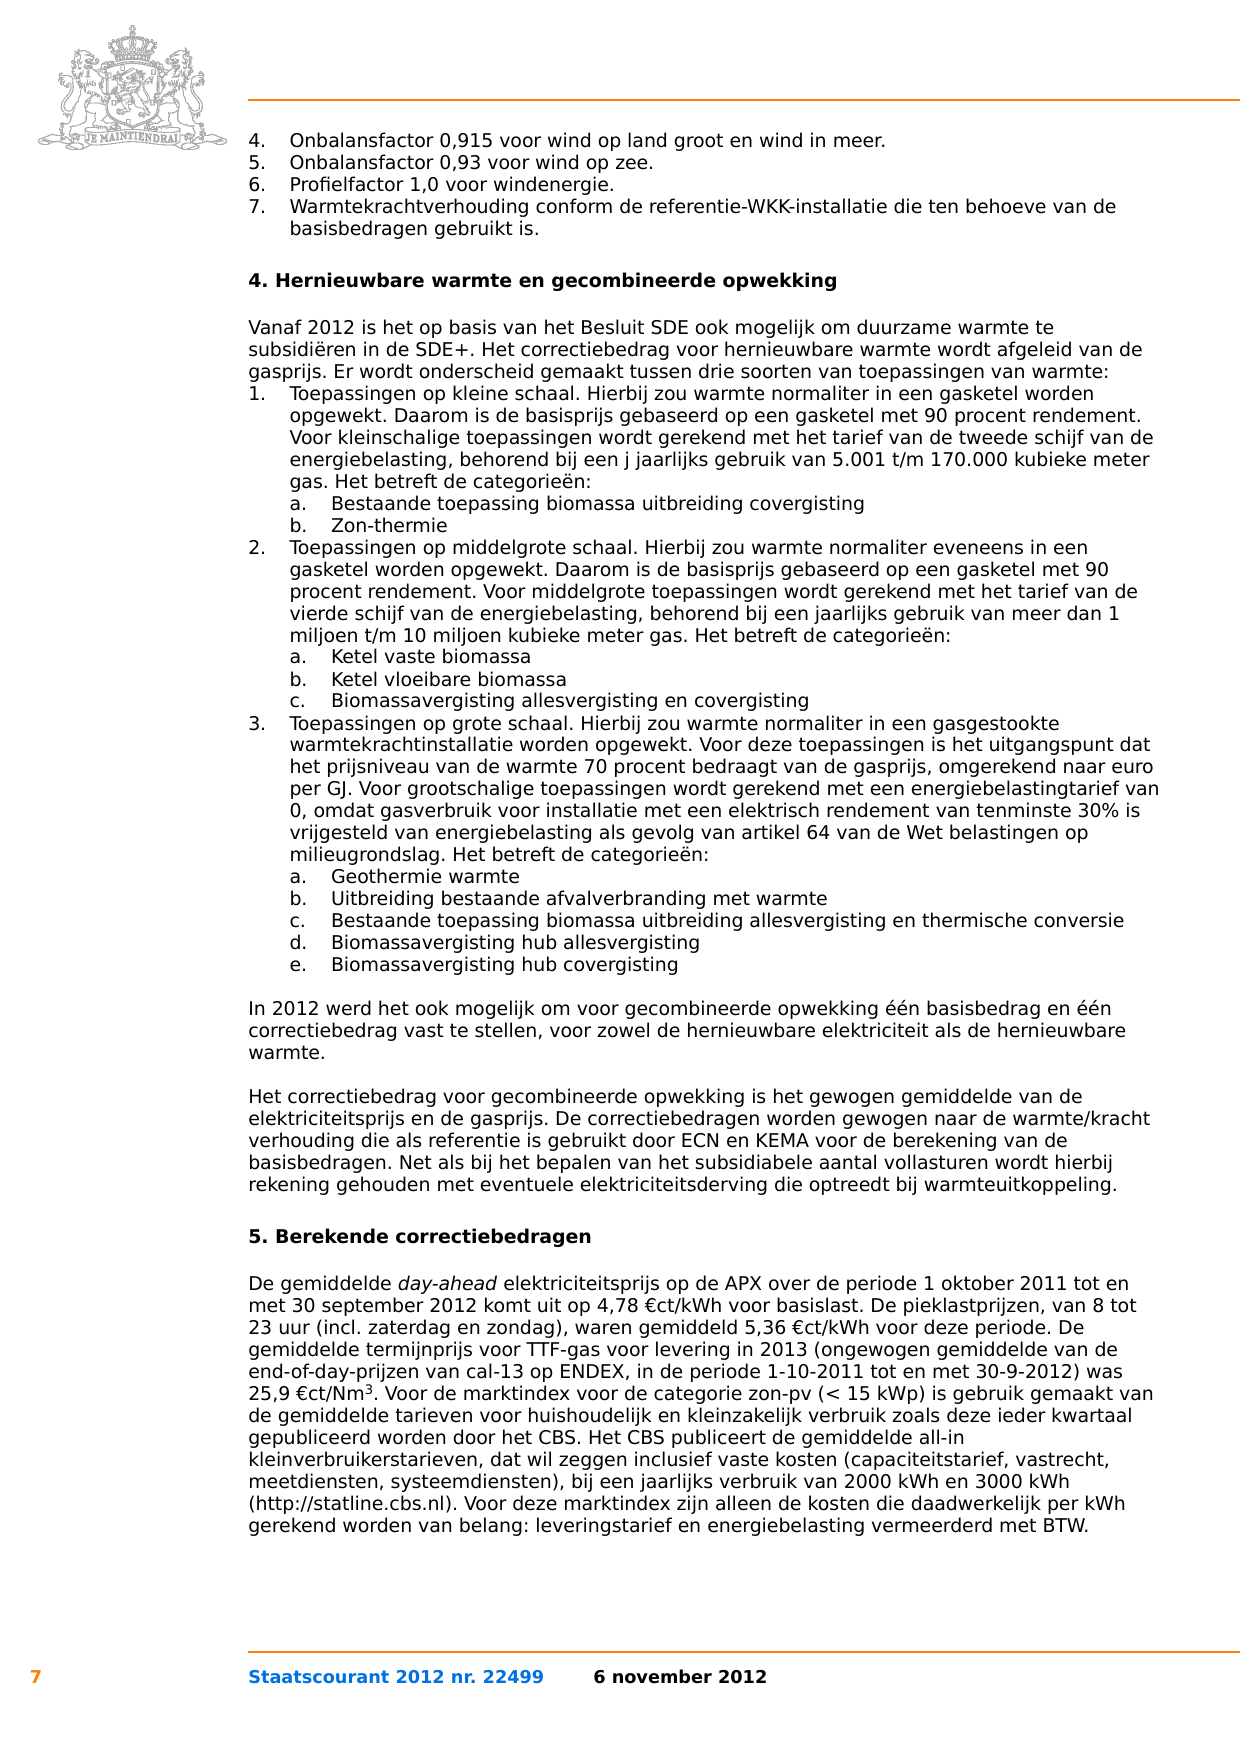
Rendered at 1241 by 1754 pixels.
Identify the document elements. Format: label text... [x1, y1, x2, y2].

text Vanaf 2012 is het op basis van het Besluit SDE ook mogelijk om duurzame warmte te subsidiëren in de SDE+. Het correctiebedrag voor hernieuwbare warmte wordt afgeleid van de gasprijs. Er wordt onderscheid gemaakt tussen drie soorten van toepassingen van warmte: [248, 317, 1163, 383]
text c. Biomassavergisting allesvergisting en covergisting [289, 690, 1163, 712]
text Het correctiebedrag voor gecombineerde opwekking is het gewogen gemiddelde van de elektriciteitsprijs en de gasprijs. De correctiebedragen worden gewogen naar de warmte/kracht verhouding die als referentie is gebruikt door ECN en KEMA voor de berekening van de basisbedragen. Net als bij het bepalen van het subsidiabele aantal vollasturen wordt hierbij rekening gehouden met eventuele elektriciteitsderving die optreedt bij warmteuitkoppeling. [248, 1086, 1163, 1196]
text b. Uitbreiding bestaande afvalverbranding met warmte [289, 888, 1163, 910]
text a. Ketel vaste biomassa [289, 646, 1163, 668]
text De gemiddelde day-ahead elektriciteitsprijs op de APX over de periode 1 oktober 2011 tot en met 30 september 2012 komt uit op 4,78 €ct/kWh voor basislast. De pieklastprijzen, van 8 tot 23 uur (incl. zaterdag en zondag), waren gemiddeld 5,36 €ct/kWh voor deze periode. De gemiddelde termijnprijs voor TTF-gas voor levering in 2013 (ongewogen gemiddelde van de end-of-day-prijzen van cal-13 op ENDEX, in de periode 1-10-2011 tot en met 30-9-2012) was 25,9 €ct/Nm3. Voor de marktindex voor de categorie zon-pv (< 15 kWp) is gebruik gemaakt van de gemiddelde tarieven voor huishoudelijk en kleinzakelijk verbruik zoals deze ieder kwartaal gepubliceerd worden door het CBS. Het CBS publiceert de gemiddelde all-in kleinverbruikerstarieven, dat wil zeggen inclusief vaste kosten (capaciteitstarief, vastrecht, meetdiensten, systeemdiensten), bij een jaarlijks verbruik van 2000 kWh en 3000 kWh (http://statline.cbs.nl). Voor deze marktindex zijn alleen de kosten die daadwerkelijk per kWh gerekend worden van belang: leveringstarief en energiebelasting vermeerderd met BTW. [248, 1273, 1163, 1536]
text b. Zon-thermie [289, 514, 1163, 537]
text 3. Toepassingen op grote schaal. Hierbij zou warmte normaliter in een gasgestookte warmtekrachtinstallatie worden opgewekt. Voor deze toepassingen is het uitgangspunt dat het prijsniveau van de warmte 70 procent bedraagt van de gasprijs, omgerekend naar euro per GJ. Voor grootschalige toepassingen wordt gerekend met een energiebelastingtarief van 0, omdat gasverbruik voor installatie met een elektrisch rendement van tenminste 30% is vrijgesteld van energiebelasting als gevolg van artikel 64 van de Wet belastingen op milieugrondslag. Het betreft de categorieën: [248, 712, 1163, 866]
subtitle 5. Berekende correctiebedragen [248, 1226, 1163, 1248]
text c. Bestaande toepassing biomassa uitbreiding allesvergisting en thermische conversie [289, 910, 1163, 932]
text 6. Profielfactor 1,0 voor windenergie. [248, 174, 1163, 196]
text 5. Onbalansfactor 0,93 voor wind op zee. [248, 152, 1163, 174]
text 4. Onbalansfactor 0,915 voor wind op land groot en wind in meer. [248, 130, 1163, 152]
text a. Bestaande toepassing biomassa uitbreiding covergisting [289, 493, 1163, 514]
text b. Ketel vloeibare biomassa [289, 668, 1163, 690]
text 7. Warmtekrachtverhouding conform de referentie-WKK-installatie die ten behoeve van de basisbedragen gebruikt is. [248, 196, 1163, 240]
text 1. Toepassingen op kleine schaal. Hierbij zou warmte normaliter in een gasketel worden opgewekt. Daarom is de basisprijs gebaseerd op een gasketel met 90 procent rendement. Voor kleinschalige toepassingen wordt gerekend met het tarief van de tweede schijf van de energiebelasting, behorend bij een j jaarlijks gebruik van 5.001 t/m 170.000 kubieke meter gas. Het betreft de categorieën: [248, 383, 1163, 493]
picture [38, 25, 227, 150]
text d. Biomassavergisting hub allesvergisting [289, 932, 1163, 954]
text a. Geothermie warmte [289, 866, 1163, 888]
text 2. Toepassingen op middelgrote schaal. Hierbij zou warmte normaliter eveneens in een gasketel worden opgewekt. Daarom is de basisprijs gebaseerd op een gasketel met 90 procent rendement. Voor middelgrote toepassingen wordt gerekend met het tarief van de vierde schijf van de energiebelasting, behorend bij een jaarlijks gebruik van meer dan 1 miljoen t/m 10 miljoen kubieke meter gas. Het betreft de categorieën: [248, 537, 1163, 646]
text e. Biomassavergisting hub covergisting [289, 954, 1163, 976]
subtitle 4. Hernieuwbare warmte en gecombineerde opwekking [248, 270, 1163, 292]
text In 2012 werd het ook mogelijk om voor gecombineerde opwekking één basisbedrag en één correctiebedrag vast te stellen, voor zowel de hernieuwbare elektriciteit als de hernieuwbare warmte. [248, 998, 1163, 1064]
